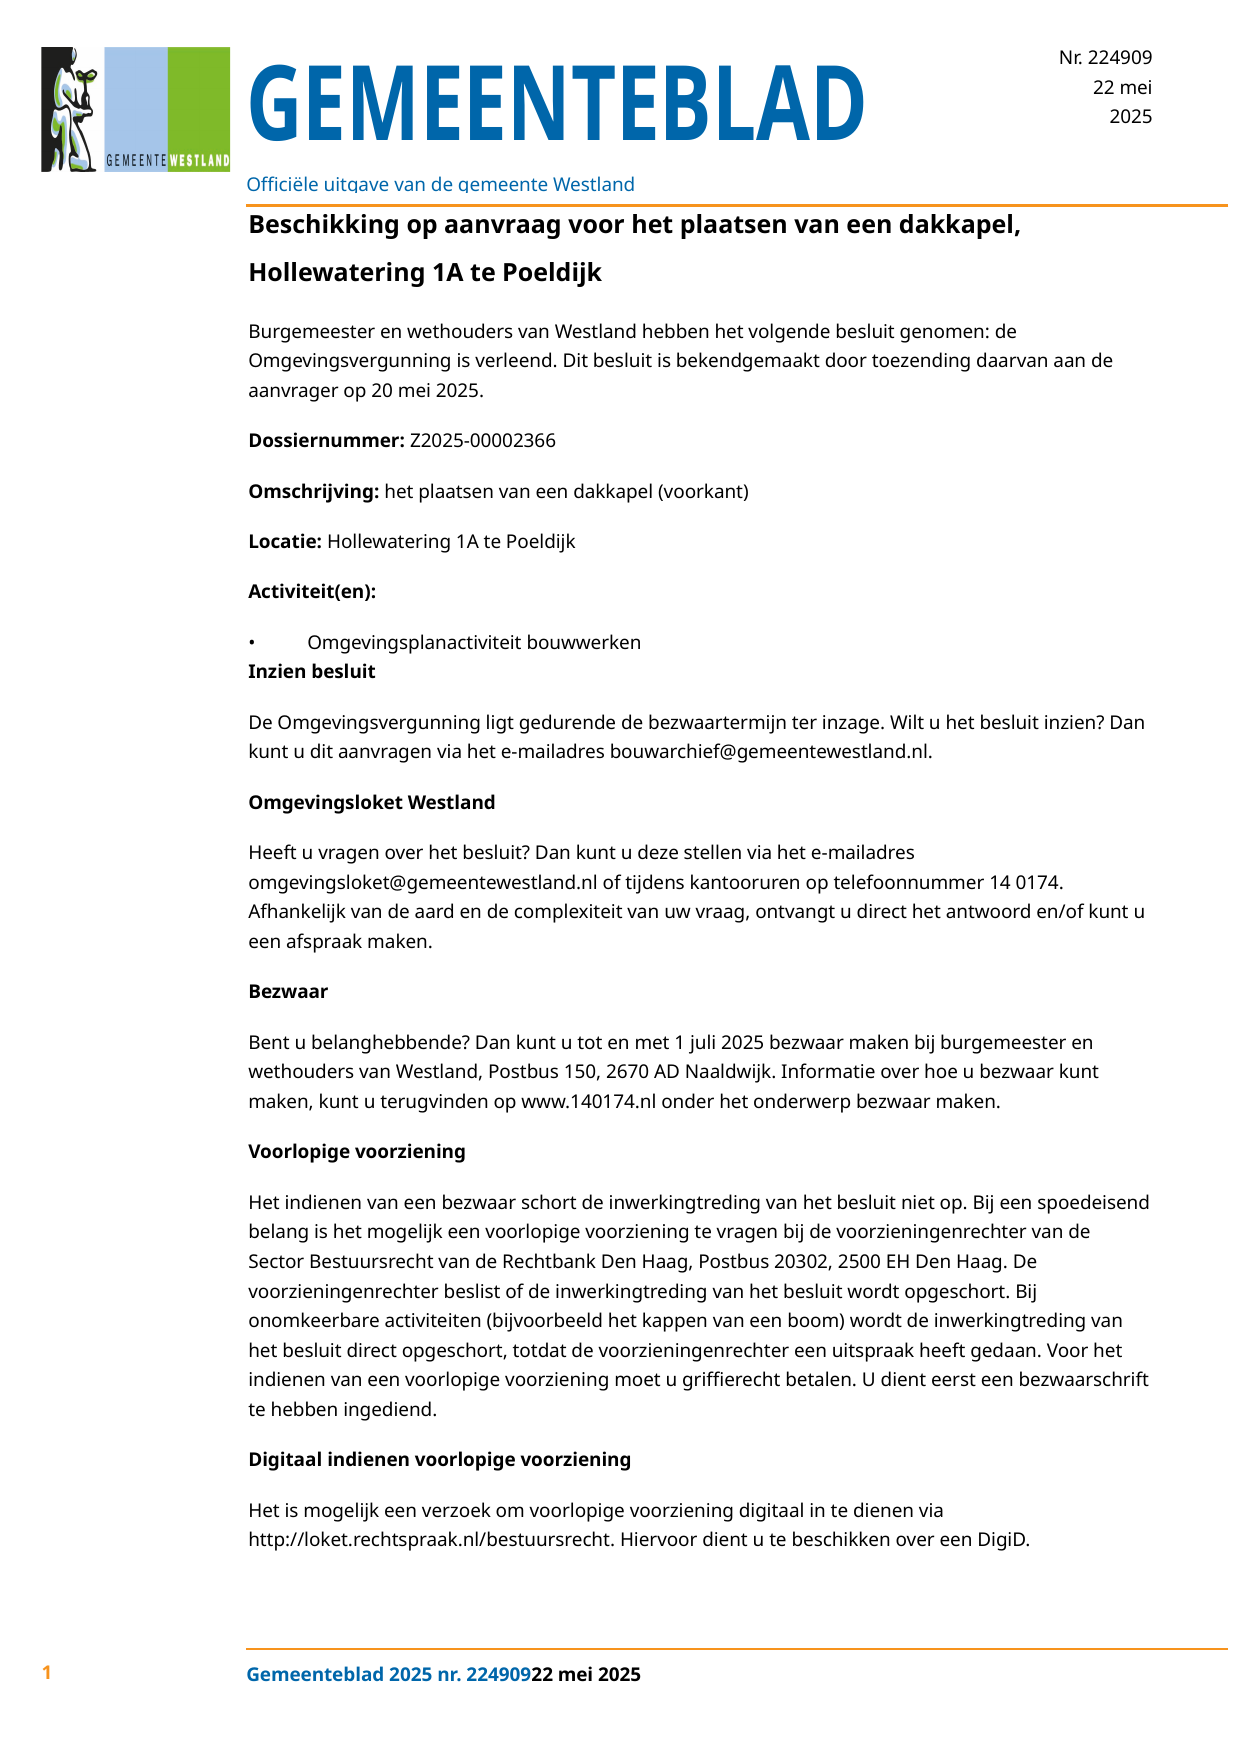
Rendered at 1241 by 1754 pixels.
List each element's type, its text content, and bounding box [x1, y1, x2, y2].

text Omgevingsloket Westland [248, 789, 1152, 815]
text Het is mogelijk een verzoek om voorlopige voorziening digitaal in te dienen via http://loket.rechtspraak.nl/bestuursrecht. Hiervoor dient u te beschikken over een DigiD. [248, 1497, 1152, 1552]
text Activiteit(en): [248, 579, 1152, 604]
text Locatie: Hollewatering 1A te Poeldijk [248, 528, 1152, 554]
text De Omgevingsvergunning ligt gedurende de bezwaartermijn ter inzage. Wilt u het besluit inzien? Dan kunt u dit aanvragen via het e-mailadres bouwarchief@gemeentewestland.nl. [248, 709, 1152, 764]
text Burgemeester en wethouders van Westland hebben het volgende besluit genomen: de Omgevingsvergunning is verleend. Dit besluit is bekendgemaakt door toezending daarvan aan de aanvrager op 20 mei 2025. [248, 318, 1152, 403]
text Bent u belanghebbende? Dan kunt u tot en met 1 juli 2025 bezwaar maken bij burgemeester en wethouders van Westland, Postbus 150, 2670 AD Naaldwijk. Informatie over hoe u bezwaar kunt maken, kunt u terugvinden op www.140174.nl onder het onderwerp bezwaar maken. [248, 1029, 1152, 1114]
text Digitaal indienen voorlopige voorziening [248, 1447, 1152, 1472]
text Inzien besluit [248, 659, 1152, 684]
text Het indienen van een bezwaar schort de inwerkingtreding van het besluit niet op. Bij een spoedeisend belang is het mogelijk een voorlopige voorziening te vragen bij de voorzieningenrechter van de Sector Bestuursrecht van de Rechtbank Den Haag, Postbus 20302, 2500 EH Den Haag. De voorzieningenrechter beslist of de inwerkingtreding van het besluit wordt opgeschort. Bij onomkeerbare activiteiten (bijvoorbeeld het kappen van een boom) wordt de inwerkingtreding van het besluit direct opgeschort, totdat de voorzieningenrechter een uitspraak heeft gedaan. Voor het indienen van een voorlopige voorziening moet u griffierecht betalen. U dient eerst een bezwaarschrift te hebben ingediend. [248, 1189, 1152, 1422]
text Dossiernummer: Z2025-00002366 [248, 427, 1152, 453]
picture [41, 47, 231, 172]
text Omschrijving: het plaatsen van een dakkapel (voorkant) [248, 478, 1152, 504]
text Beschikking op aanvraag voor het plaatsen van een dakkapel, Hollewatering 1A te Poeldijk [248, 207, 1152, 288]
list Omgevingsplanactiviteit bouwwerken [248, 629, 1152, 655]
text Heeft u vragen over het besluit? Dan kunt u deze stellen via het e-mailadres omgevingsloket@gemeentewestland.nl of tijdens kantooruren op telefoonnummer 14 0174. Afhankelijk van de aard en de complexiteit van uw vraag, ontvangt u direct het antwoord en/of kunt u een afspraak maken. [248, 839, 1152, 954]
text Voorlopige voorziening [248, 1139, 1152, 1164]
text Bezwaar [248, 979, 1152, 1004]
